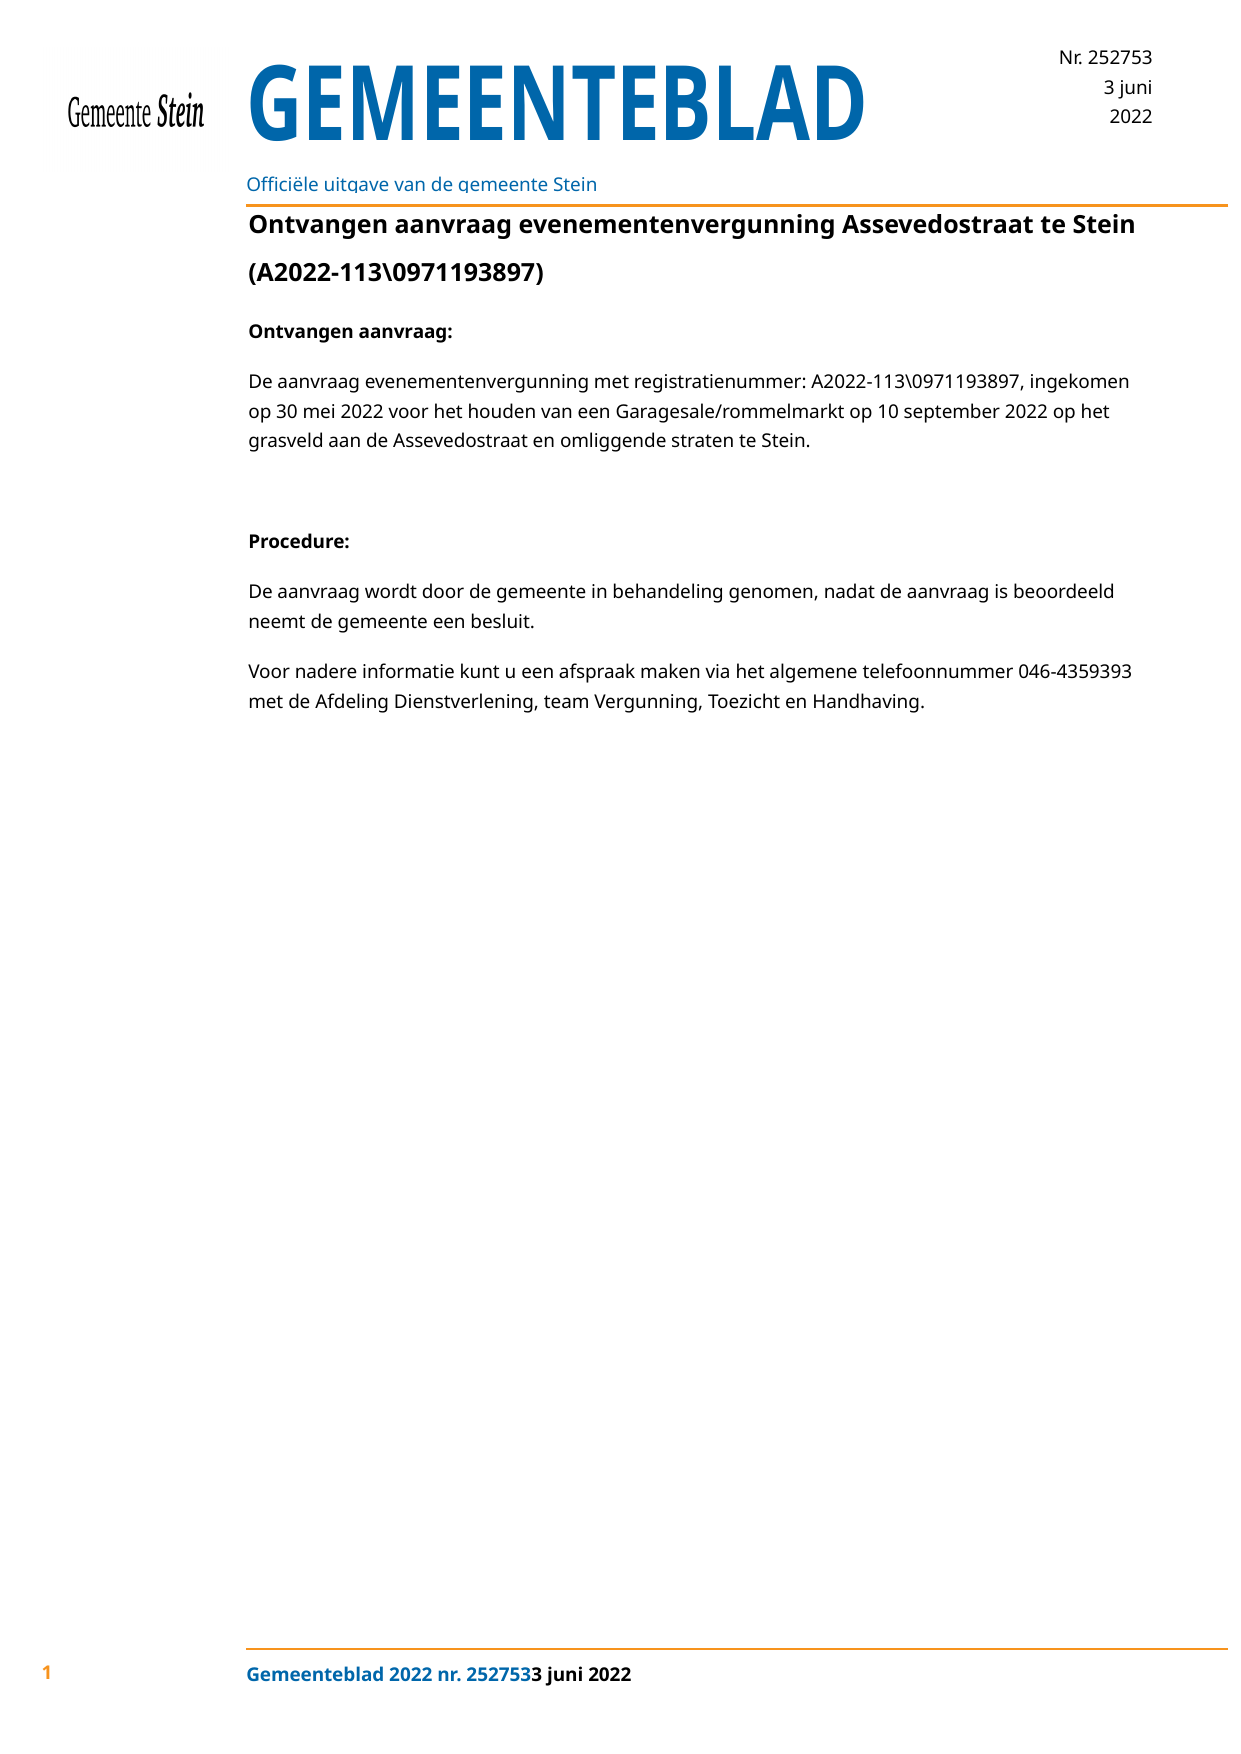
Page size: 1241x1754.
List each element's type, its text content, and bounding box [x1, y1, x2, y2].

picture [41, 47, 231, 172]
text De aanvraag wordt door de gemeente in behandeling genomen, nadat de aanvraag is beoordeeld neemt de gemeente een besluit. [248, 579, 1152, 634]
text Ontvangen aanvraag: [248, 318, 1152, 344]
text Ontvangen aanvraag evenementenvergunning Assevedostraat te Stein (A2022-113\0971193897) [248, 207, 1152, 288]
text Voor nadere informatie kunt u een afspraak maken via het algemene telefoonnummer 046-4359393 met de Afdeling Dienstverlening, team Vergunning, Toezicht en Handhaving. [248, 659, 1152, 714]
text Procedure: [248, 528, 1152, 554]
text De aanvraag evenementenvergunning met registratienummer: A2022-113\0971193897, ingekomen op 30 mei 2022 voor het houden van een Garagesale/rommelmarkt op 10 september 2022 op het grasveld aan de Assevedostraat en omliggende straten te Stein. [248, 368, 1152, 453]
